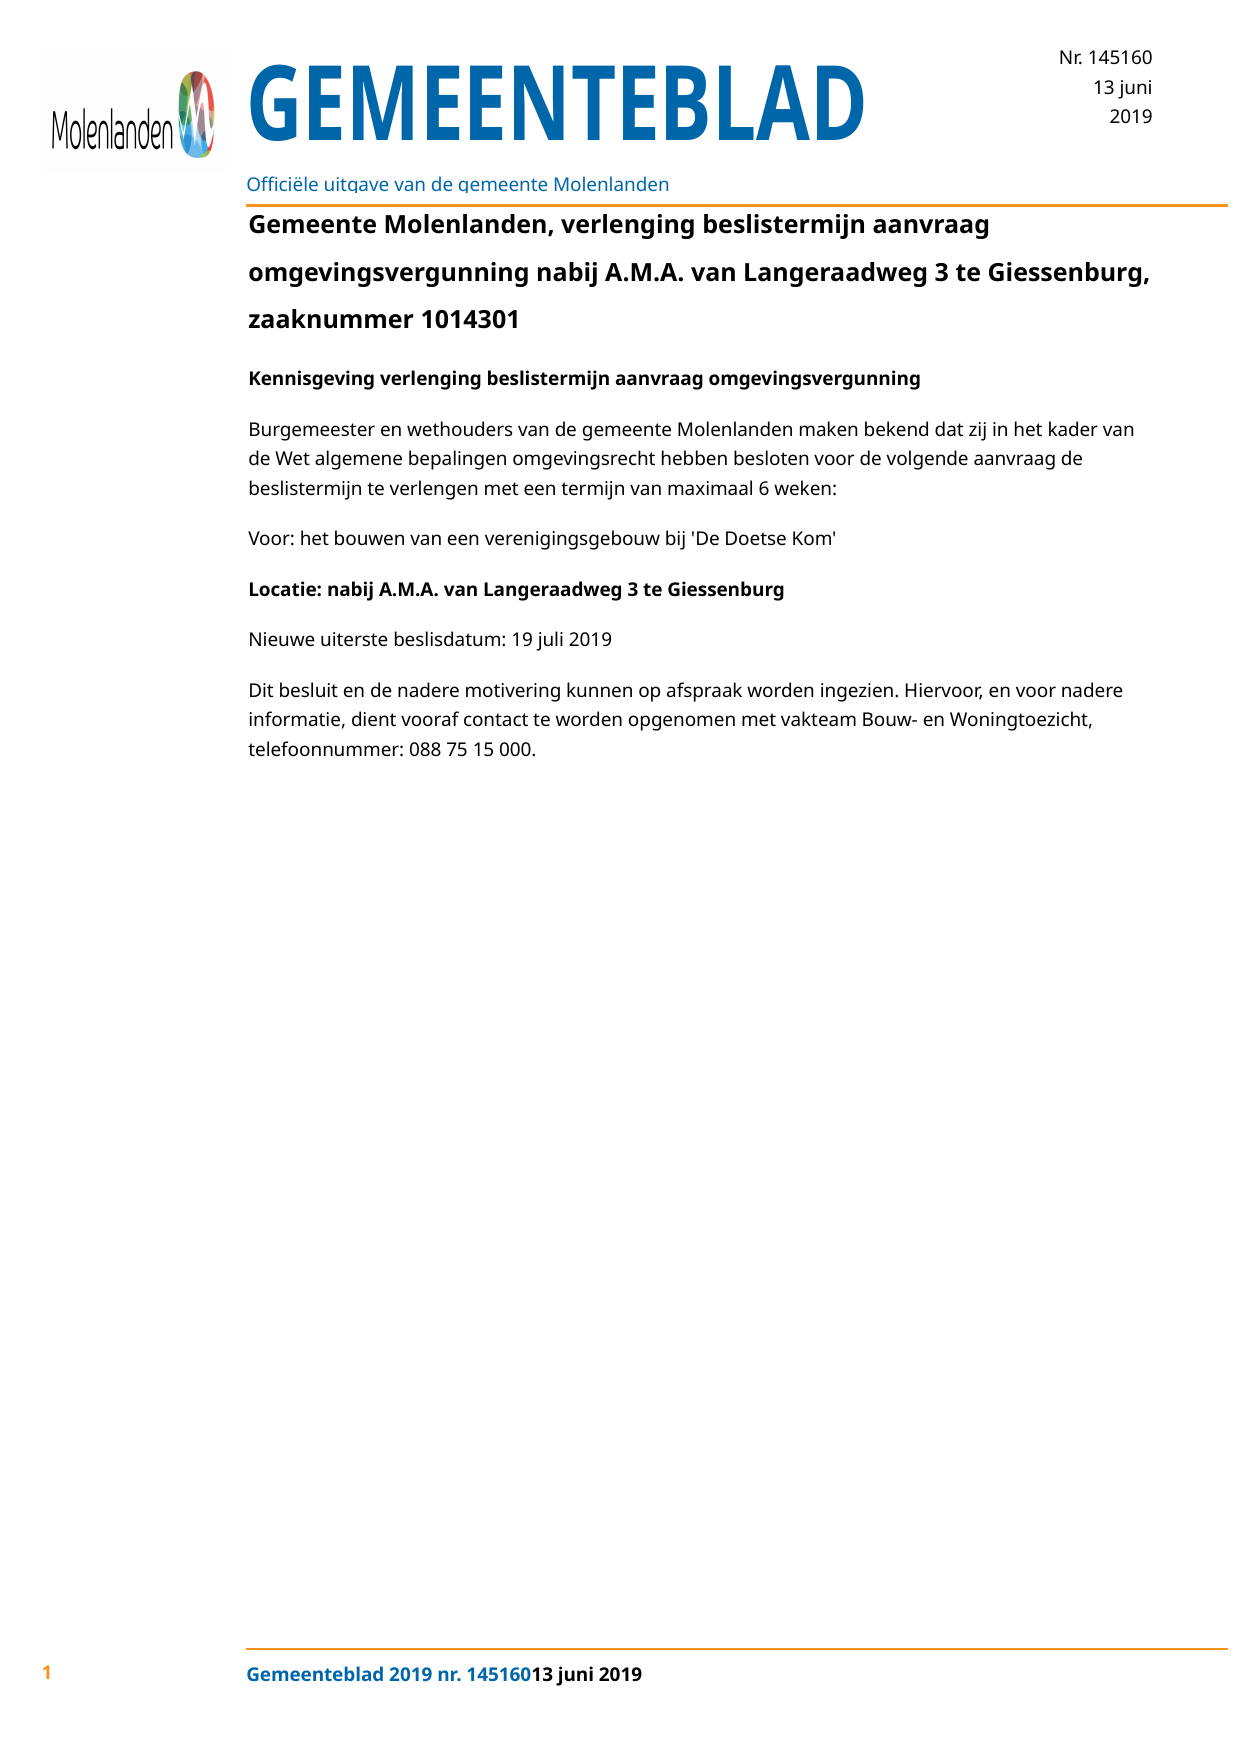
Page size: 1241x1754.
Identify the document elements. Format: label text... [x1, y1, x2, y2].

text Locatie: nabij A.M.A. van Langeraadweg 3 te Giessenburg [248, 576, 1152, 602]
text Dit besluit en de nadere motivering kunnen op afspraak worden ingezien. Hiervoor, en voor nadere informatie, dient vooraf contact te worden opgenomen met vakteam Bouw- en Woningtoezicht, telefoonnummer: 088 75 15 000. [248, 677, 1152, 762]
text Voor: het bouwen van een verenigingsgebouw bij 'De Doetse Kom' [248, 526, 1152, 551]
text Nieuwe uiterste beslisdatum: 19 juli 2019 [248, 626, 1152, 652]
text Kennisgeving verlenging beslistermijn aanvraag omgevingsvergunning [248, 366, 1152, 391]
picture [41, 47, 231, 172]
text Gemeente Molenlanden, verlenging beslistermijn aanvraag omgevingsvergunning nabij A.M.A. van Langeraadweg 3 te Giessenburg, zaaknummer 1014301 [248, 207, 1152, 336]
text Burgemeester en wethouders van de gemeente Molenlanden maken bekend dat zij in het kader van de Wet algemene bepalingen omgevingsrecht hebben besloten voor de volgende aanvraag de beslistermijn te verlengen met een termijn van maximaal 6 weken: [248, 416, 1152, 501]
